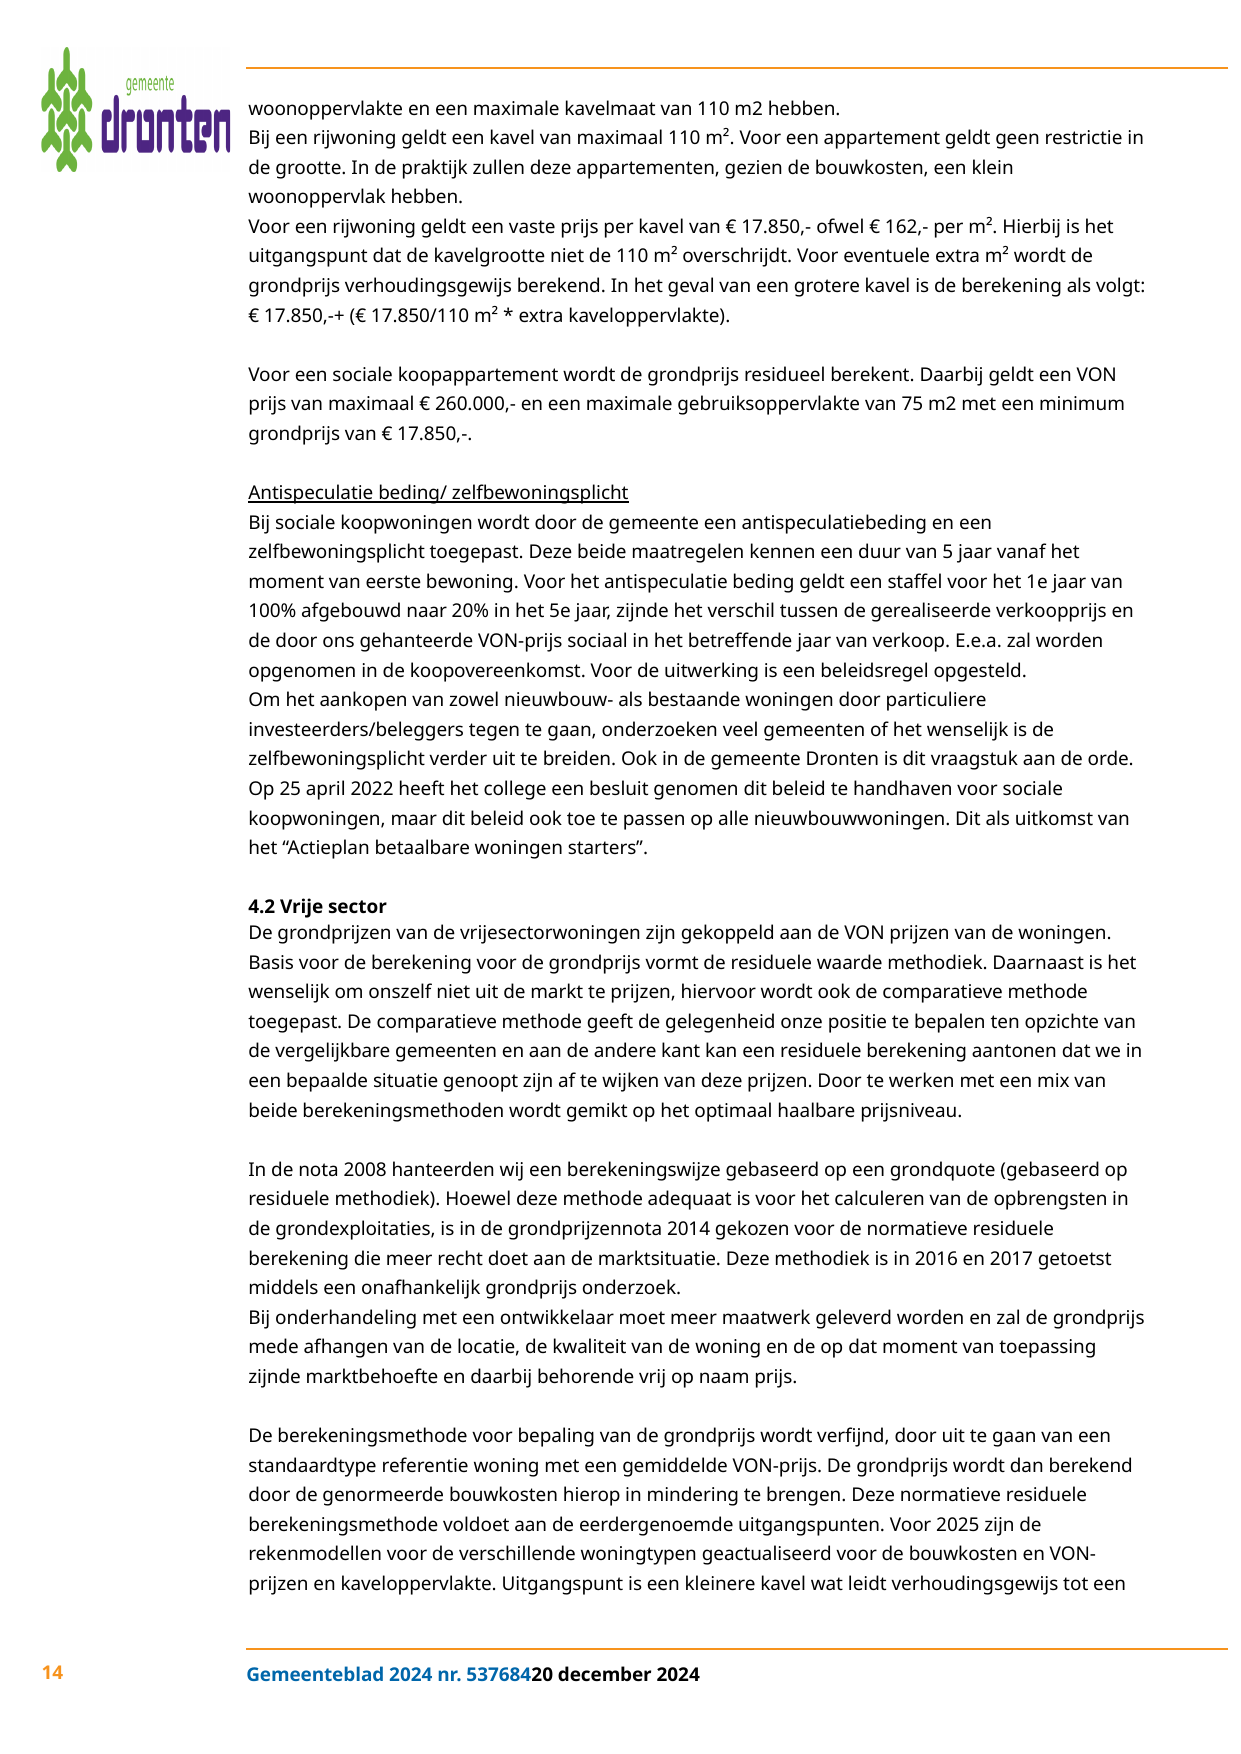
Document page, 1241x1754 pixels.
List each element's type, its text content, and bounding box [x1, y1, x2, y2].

text Bij onderhandeling met een ontwikkelaar moet meer maatwerk geleverd worden en zal de grondprijs mede afhangen van de locatie, de kwaliteit van de woning en de op dat moment van toepassing zijnde marktbehoefte en daarbij behorende vrij op naam prijs. [248, 1304, 1152, 1389]
text 4.2 Vrije sector [248, 893, 1152, 919]
text Voor een rijwoning geldt een vaste prijs per kavel van € 17.850,- ofwel € 162,- per m². Hierbij is het uitgangspunt dat de kavelgrootte niet de 110 m² overschrijdt. Voor eventuele extra m² wordt de grondprijs verhoudingsgewijs berekend. In het geval van een grotere kavel is de berekening als volgt: € 17.850,-+ (€ 17.850/110 m² * extra kaveloppervlakte). [248, 213, 1152, 328]
text In de nota 2008 hanteerden wij een berekeningswijze gebaseerd op een grondquote (gebaseerd op residuele methodiek). Hoewel deze methode adequaat is voor het calculeren van de opbrengsten in de grondexploitaties, is in de grondprijzennota 2014 gekozen voor de normatieve residuele berekening die meer recht doet aan de marktsituatie. Deze methodiek is in 2016 en 2017 getoetst middels een onafhankelijk grondprijs onderzoek. [248, 1156, 1152, 1300]
text Bij een rijwoning geldt een kavel van maximaal 110 m². Voor een appartement geldt geen restrictie in de grootte. In de praktijk zullen deze appartementen, gezien de bouwkosten, een klein woonoppervlak hebben. [248, 124, 1152, 209]
text De berekeningsmethode voor bepaling van de grondprijs wordt verfijnd, door uit te gaan van een standaardtype referentie woning met een gemiddelde VON-prijs. De grondprijs wordt dan berekend door de genormeerde bouwkosten hierop in mindering te brengen. Deze normatieve residuele berekeningsmethode voldoet aan de eerdergenoemde uitgangspunten. Voor 2025 zijn de rekenmodellen voor de verschillende woningtypen geactualiseerd voor de bouwkosten en VON-prijzen en kaveloppervlakte. Uitgangspunt is een kleinere kavel wat leidt verhoudingsgewijs tot een [248, 1422, 1152, 1596]
text woonoppervlakte en een maximale kavelmaat van 110 m2 hebben. [248, 95, 1152, 121]
picture [41, 47, 231, 172]
text Bij sociale koopwoningen wordt door de gemeente een antispeculatiebeding en een zelfbewoningsplicht toegepast. Deze beide maatregelen kennen een duur van 5 jaar vanaf het moment van eerste bewoning. Voor het antispeculatie beding geldt een staffel voor het 1e jaar van 100% afgebouwd naar 20% in het 5e jaar, zijnde het verschil tussen de gerealiseerde verkoopprijs en de door ons gehanteerde VON-prijs sociaal in het betreffende jaar van verkoop. E.e.a. zal worden opgenomen in de koopovereenkomst. Voor de uitwerking is een beleidsregel opgesteld. [248, 509, 1152, 683]
text Voor een sociale koopappartement wordt de grondprijs residueel berekent. Daarbij geldt een VON prijs van maximaal € 260.000,- en een maximale gebruiksoppervlakte van 75 m2 met een minimum grondprijs van € 17.850,-. [248, 361, 1152, 446]
text De grondprijzen van de vrijesectorwoningen zijn gekoppeld aan de VON prijzen van de woningen. Basis voor de berekening voor de grondprijs vormt de residuele waarde methodiek. Daarnaast is het wenselijk om onszelf niet uit de markt te prijzen, hiervoor wordt ook de comparatieve methode toegepast. De comparatieve methode geeft de gelegenheid onze positie te bepalen ten opzichte van de vergelijkbare gemeenten en aan de andere kant kan een residuele berekening aantonen dat we in een bepaalde situatie genoopt zijn af te wijken van deze prijzen. Door te werken met een mix van beide berekeningsmethoden wordt gemikt op het optimaal haalbare prijsniveau. [248, 919, 1152, 1122]
text Om het aankopen van zowel nieuwbouw- als bestaande woningen door particuliere investeerders/beleggers tegen te gaan, onderzoeken veel gemeenten of het wenselijk is de zelfbewoningsplicht verder uit te breiden. Ook in de gemeente Dronten is dit vraagstuk aan de orde. Op 25 april 2022 heeft het college een besluit genomen dit beleid te handhaven voor sociale koopwoningen, maar dit beleid ook toe te passen op alle nieuwbouwwoningen. Dit als uitkomst van het “Actieplan betaalbare woningen starters”. [248, 686, 1152, 860]
text Antispeculatie beding/ zelfbewoningsplicht [248, 479, 1152, 505]
